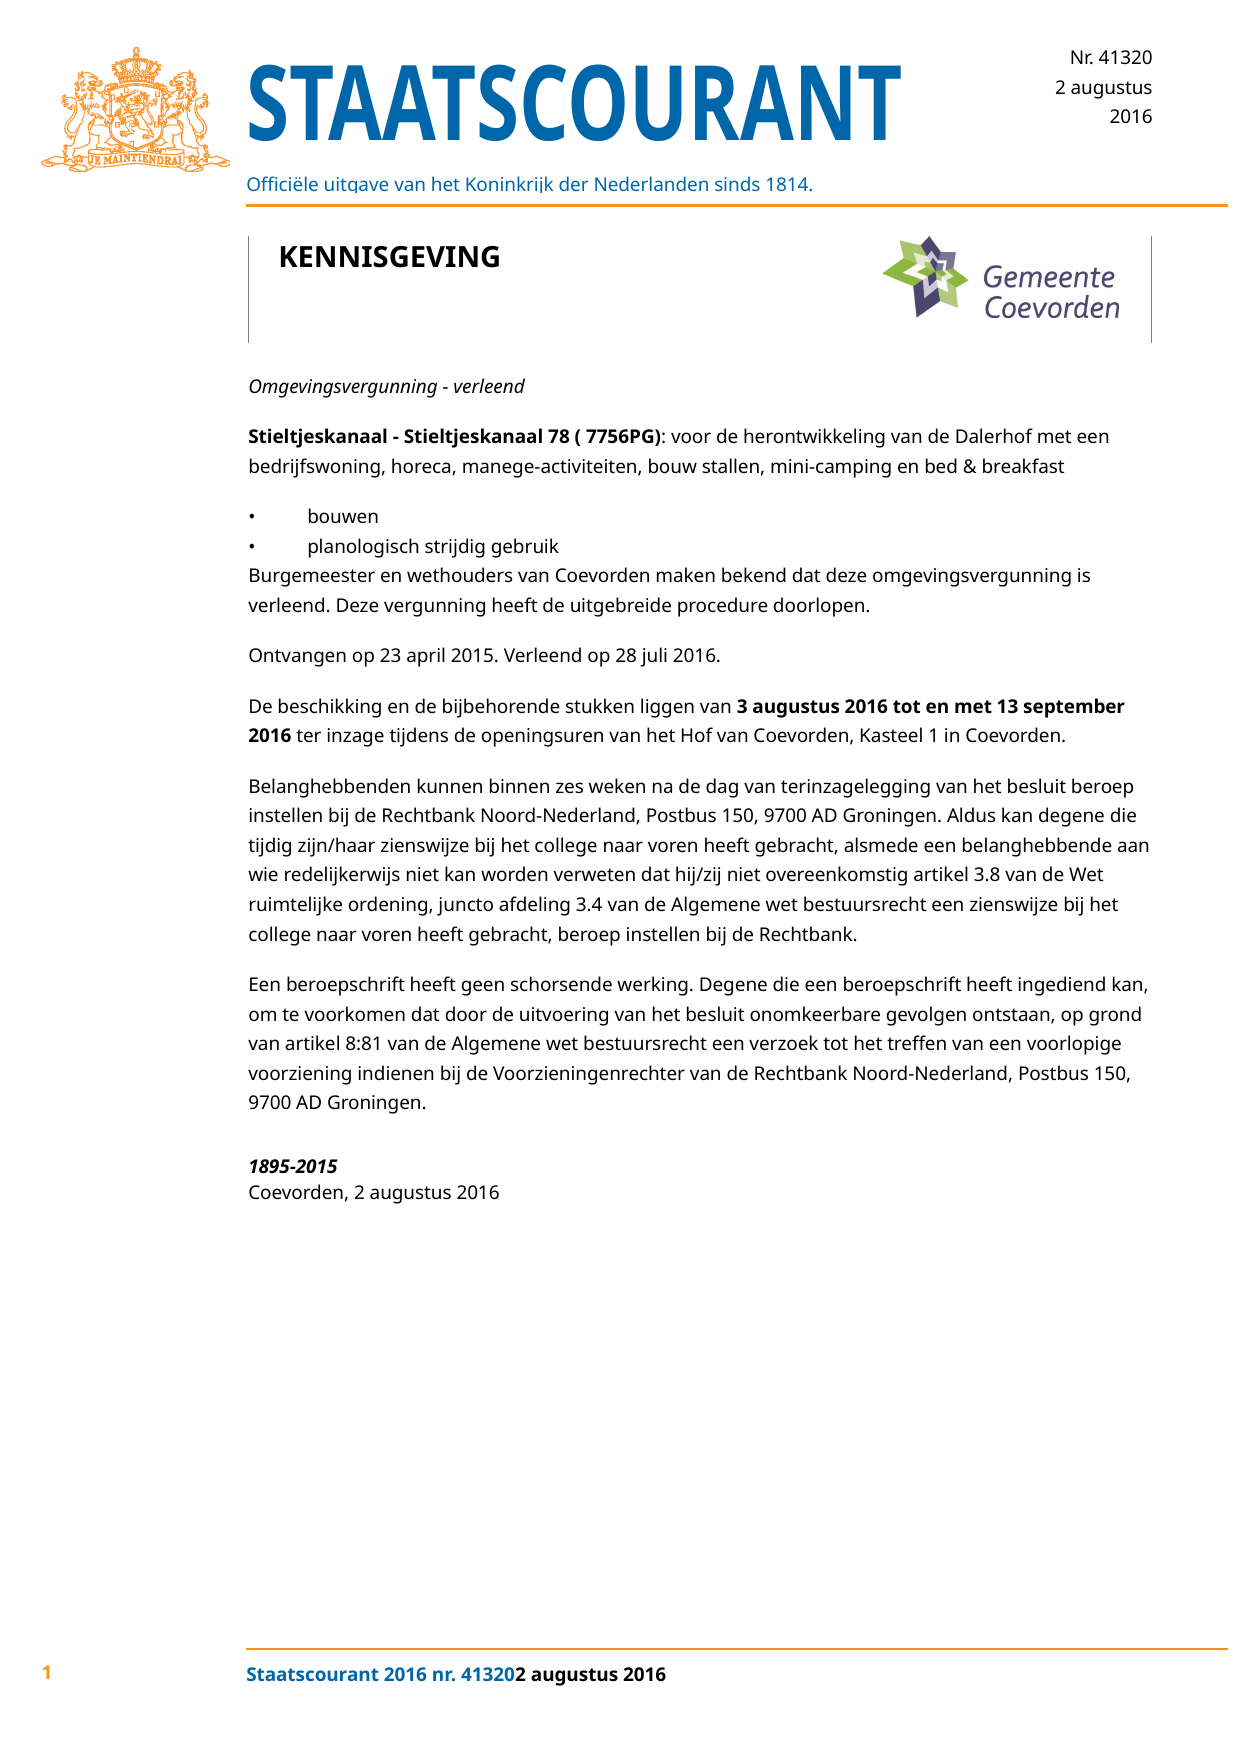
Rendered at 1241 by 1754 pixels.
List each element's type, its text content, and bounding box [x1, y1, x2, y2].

text Stieltjeskanaal - Stieltjeskanaal 78 ( 7756PG): voor de herontwikkeling van de Dalerhof met een bedrijfswoning, horeca, manege-activiteiten, bouw stallen, mini-camping en bed & breakfast [248, 423, 1152, 479]
list planologisch strijdig gebruik [248, 533, 1152, 559]
text De beschikking en de bijbehorende stukken liggen van 3 augustus 2016 tot en met 13 september 2016 ter inzage tijdens de openingsuren van het Hof van Coevorden, Kasteel 1 in Coevorden. [248, 693, 1152, 748]
text Een beroepschrift heeft geen schorsende werking. Degene die een beroepschrift heeft ingediend kan, om te voorkomen dat door de uitvoering van het besluit onomkeerbare gevolgen ontstaan, op grond van artikel 8:81 van de Algemene wet bestuursrecht een verzoek tot het treffen van een voorlopige voorziening indienen bij de Voorzieningenrechter van de Rechtbank Noord-Nederland, Postbus 150, 9700 AD Groningen. [248, 971, 1152, 1115]
table_header [850, 236, 1151, 343]
text Belanghebbenden kunnen binnen zes weken na de dag van terinzagelegging van het besluit beroep instellen bij de Rechtbank Noord-Nederland, Postbus 150, 9700 AD Groningen. Aldus kan degene die tijdig zijn/haar zienswijze bij het college naar voren heeft gebracht, alsmede een belanghebbende aan wie redelijkerwijs niet kan worden verweten dat hij/zij niet overeenkomstig artikel 3.8 van de Wet ruimtelijke ordening, juncto afdeling 3.4 van de Algemene wet bestuursrecht een zienswijze bij het college naar voren heeft gebracht, beroep instellen bij de Rechtbank. [248, 773, 1152, 947]
picture [882, 236, 1119, 318]
text 1895-2015 [248, 1153, 1152, 1179]
text Coevorden, 2 augustus 2016 [248, 1179, 1152, 1205]
text Burgemeester en wethouders van Coevorden maken bekend dat deze omgevingsvergunning is verleend. Deze vergunning heeft de uitgebreide procedure doorlopen. [248, 562, 1152, 618]
list bouwen [248, 503, 1152, 529]
text Omgevingsvergunning - verleend [248, 373, 1152, 399]
text Ontvangen op 23 april 2015. Verleend op 28 juli 2016. [248, 642, 1152, 668]
picture [41, 47, 231, 172]
table_header KENNISGEVING [249, 236, 850, 343]
